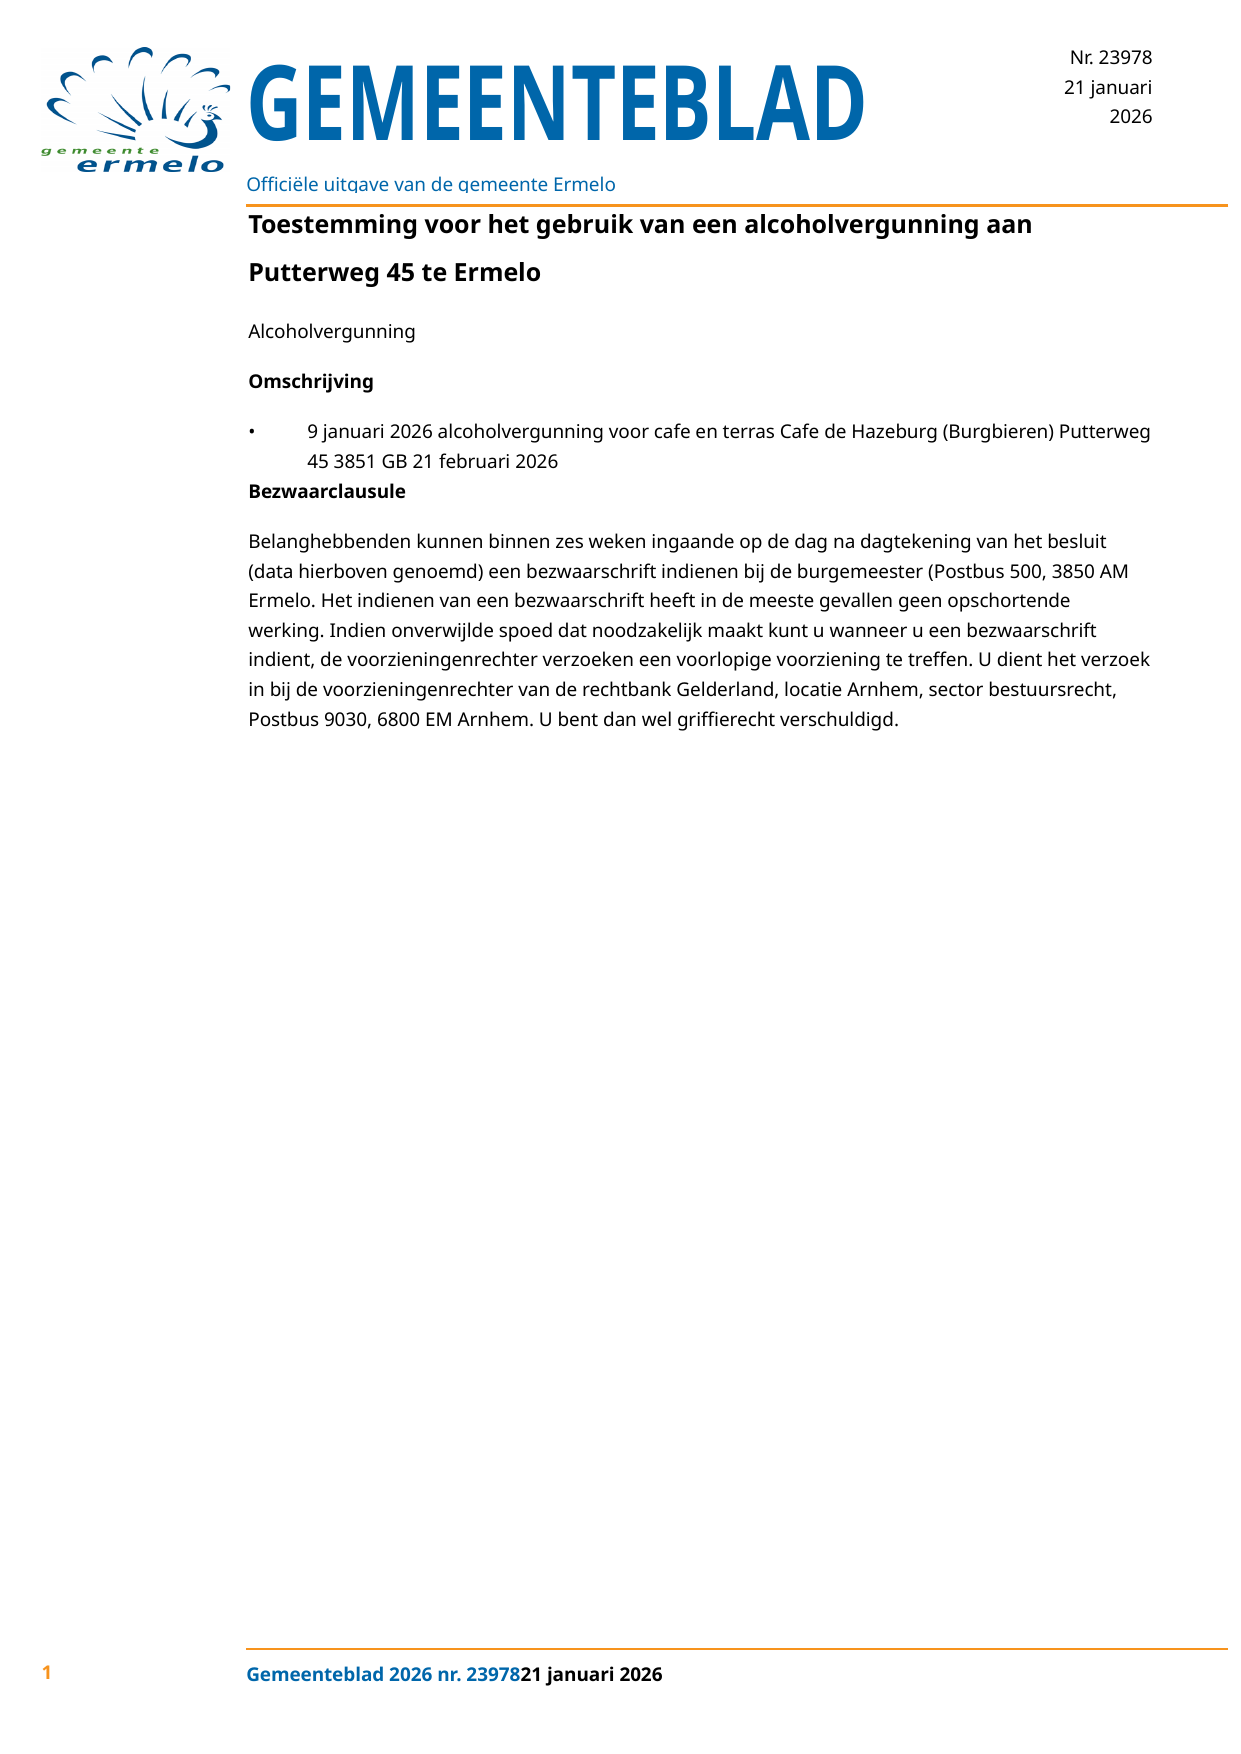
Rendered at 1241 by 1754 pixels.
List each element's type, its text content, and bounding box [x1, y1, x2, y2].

text Omschrijving [248, 368, 1152, 394]
picture [41, 47, 231, 172]
text Belanghebbenden kunnen binnen zes weken ingaande op de dag na dagtekening van het besluit (data hierboven genoemd) een bezwaarschrift indienen bij de burgemeester (Postbus 500, 3850 AM Ermelo. Het indienen van een bezwaarschrift heeft in de meeste gevallen geen opschortende werking. Indien onverwijlde spoed dat noodzakelijk maakt kunt u wanneer u een bezwaarschrift indient, de voorzieningenrechter verzoeken een voorlopige voorziening te treffen. U dient het verzoek in bij de voorzieningenrechter van de rechtbank Gelderland, locatie Arnhem, sector bestuursrecht, Postbus 9030, 6800 EM Arnhem. U bent dan wel griffierecht verschuldigd. [248, 528, 1152, 732]
text Alcoholvergunning [248, 318, 1152, 344]
text Toestemming voor het gebruik van een alcoholvergunning aan Putterweg 45 te Ermelo [248, 207, 1152, 288]
text Bezwaarclausule [248, 478, 1152, 504]
list 9 januari 2026 alcoholvergunning voor cafe en terras Cafe de Hazeburg (Burgbieren) Putterweg 45 3851 GB 21 februari 2026 [248, 419, 1152, 474]
